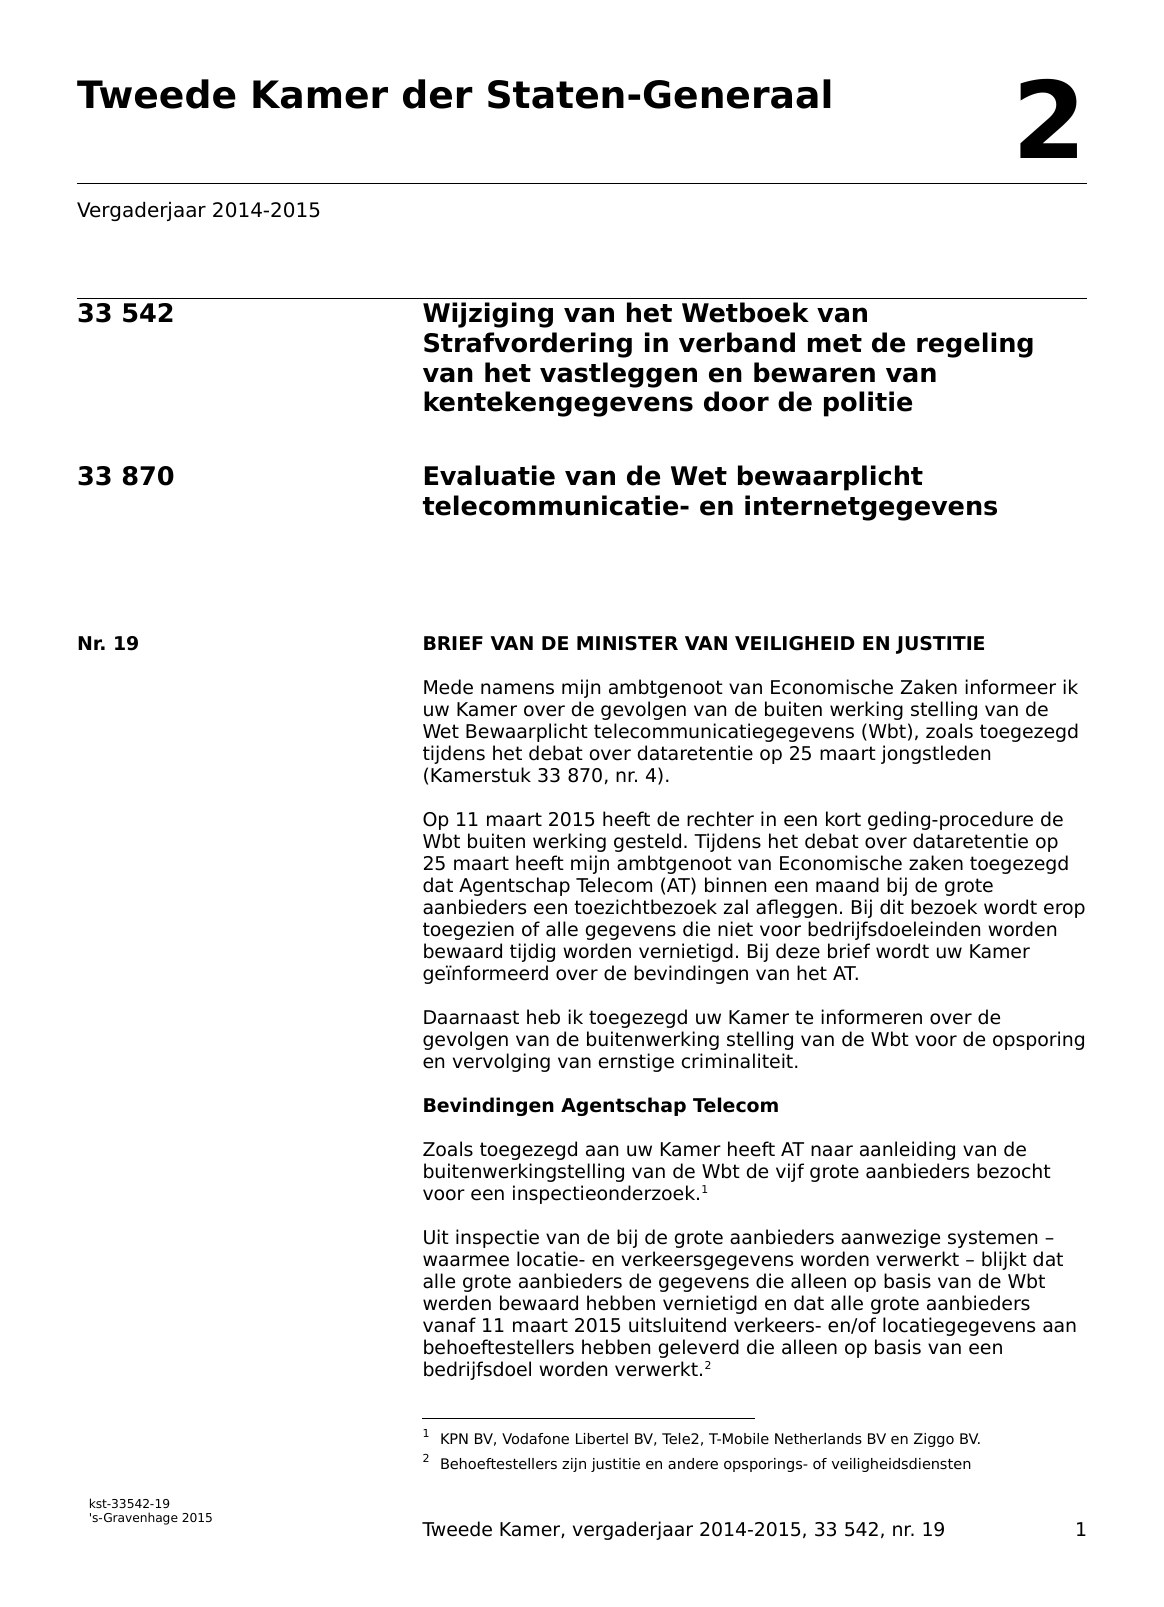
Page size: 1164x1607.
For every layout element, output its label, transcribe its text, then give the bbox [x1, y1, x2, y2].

text KPN BV, Vodafone Libertel BV, Tele2, T-Mobile Netherlands BV en Ziggo BV. [422, 1427, 1087, 1449]
table_cell Vergaderjaar 2014-2015 [77, 184, 1087, 298]
subtitle Bevindingen Agentschap Telecom [422, 1095, 1087, 1117]
text 's-Gravenhage 2015 [88, 1511, 323, 1525]
subtitle 33 542 Wijziging van het Wetboek van Strafvordering in verband met de regeling van het vastleggen en bewaren van kentekengegevens door de politie [77, 299, 1087, 418]
text Daarnaast heb ik toegezegd uw Kamer te informeren over de gevolgen van de buitenwerking stelling van de Wbt voor de opsporing en vervolging van ernstige criminaliteit. [422, 1007, 1087, 1073]
text Zoals toegezegd aan uw Kamer heeft AT naar aanleiding van de buitenwerkingstelling van de Wbt de vijf grote aanbieders bezocht voor een inspectieonderzoek. [422, 1139, 1087, 1205]
text Mede namens mijn ambtgenoot van Economische Zaken informeer ik uw Kamer over de gevolgen van de buiten werking stelling van de Wet Bewaarplicht telecommunicatiegegevens (Wbt), zoals toegezegd tijdens het debat over dataretentie op 25 maart jongstleden (Kamerstuk 33 870, nr. 4). [422, 677, 1087, 787]
text Op 11 maart 2015 heeft de rechter in een kort geding-procedure de Wbt buiten werking gesteld. Tijdens het debat over dataretentie op 25 maart heeft mijn ambtgenoot van Economische zaken toegezegd dat Agentschap Telecom (AT) binnen een maand bij de grote aanbieders een toezichtbezoek zal afleggen. Bij dit bezoek wordt erop toegezien of alle gegevens die niet voor bedrijfsdoeleinden worden bewaard tijdig worden vernietigd. Bij deze brief wordt uw Kamer geïnformeerd over de bevindingen van het AT. [422, 809, 1087, 984]
text kst-33542-19 [88, 1497, 323, 1511]
text Behoeftestellers zijn justitie en andere opsporings- of veiligheidsdiensten [422, 1452, 1087, 1474]
table_header Tweede Kamer der Staten-Generaal [77, 59, 886, 183]
subtitle Nr. 19 BRIEF VAN DE MINISTER VAN VEILIGHEID EN JUSTITIE [77, 632, 1087, 654]
subtitle 33 870 Evaluatie van de Wet bewaarplicht telecommunicatie- en internetgegevens [77, 462, 1087, 521]
table_header 2 [886, 59, 1087, 183]
text Uit inspectie van de bij de grote aanbieders aanwezige systemen – waarmee locatie- en verkeersgegevens worden verwerkt – blijkt dat alle grote aanbieders de gegevens die alleen op basis van de Wbt werden bewaard hebben vernietigd en dat alle grote aanbieders vanaf 11 maart 2015 uitsluitend verkeers- en/of locatiegegevens aan behoeftestellers hebben geleverd die alleen op basis van een bedrijfsdoel worden verwerkt. [422, 1227, 1087, 1381]
